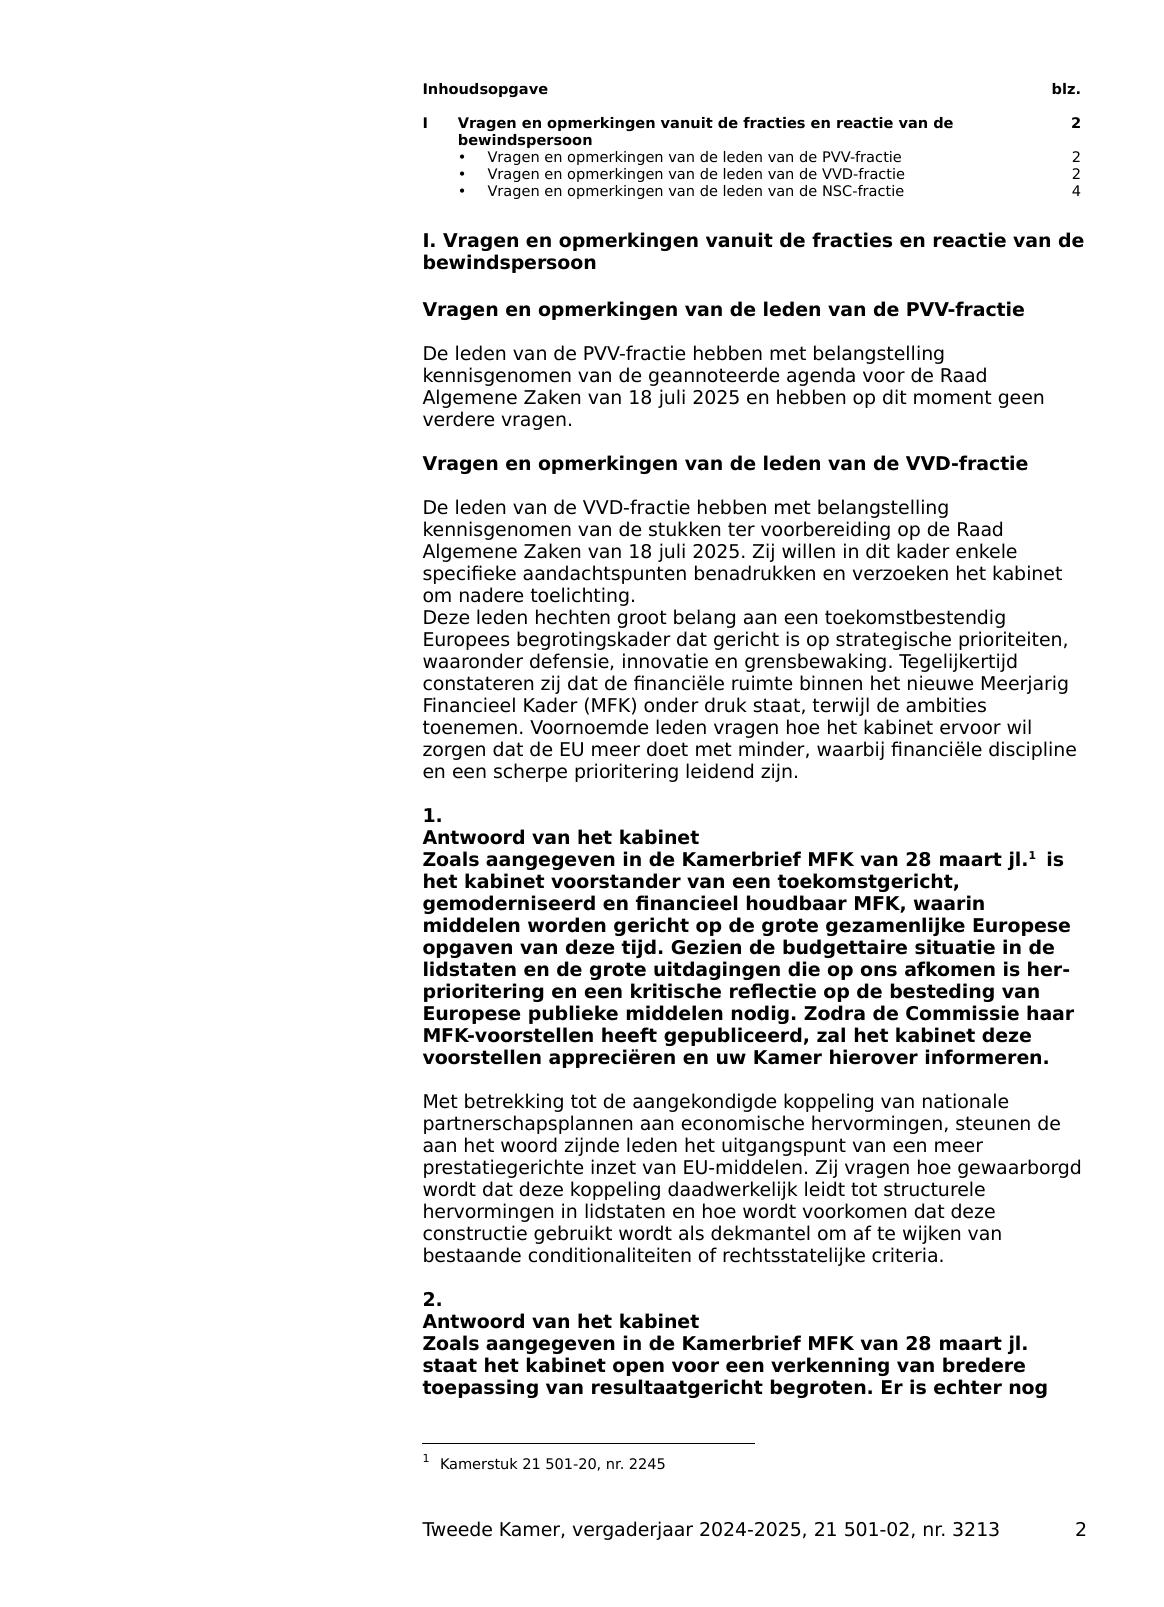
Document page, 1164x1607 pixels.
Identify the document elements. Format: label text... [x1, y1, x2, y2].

table_cell Vragen en opmerkingen van de leden van de VVD-fractie [481, 166, 1027, 183]
text Antwoord van het kabinet [422, 827, 1087, 849]
text Deze leden hechten groot belang aan een toekomstbestendig Europees begrotingskader dat gericht is op strategische prioriteiten, waaronder defensie, innovatie en grensbewaking. Tegelijkertijd constateren zij dat de financiële ruimte binnen het nieuwe Meerjarig Financieel Kader (MFK) onder druk staat, terwijl de ambities toenemen. Voornoemde leden vragen hoe het kabinet ervoor wil zorgen dat de EU meer doet met minder, waarbij financiële discipline en een scherpe prioritering leidend zijn. [422, 607, 1087, 783]
table_cell • [452, 183, 481, 200]
table_header blz. [1028, 81, 1087, 98]
subtitle I. Vragen en opmerkingen vanuit de fracties en reactie van de bewindspersoon [422, 230, 1087, 274]
table_cell [422, 183, 452, 200]
table_cell 2 [1028, 166, 1087, 183]
text Zoals aangegeven in de Kamerbrief MFK van 28 maart jl. is het kabinet voorstander van een toekomstgericht, gemoderniseerd en financieel houdbaar MFK, waarin middelen worden gericht op de grote gezamenlijke Europese opgaven van deze tijd. Gezien de budgettaire situatie in de lidstaten en de grote uitdagingen die op ons afkomen is her-prioritering en een kritische reflectie op de besteding van Europese publieke middelen nodig. Zodra de Commissie haar MFK-voorstellen heeft gepubliceerd, zal het kabinet deze voorstellen appreciëren en uw Kamer hierover informeren. [422, 849, 1087, 1069]
table_cell Vragen en opmerkingen vanuit de fracties en reactie van de bewindspersoon [452, 115, 1027, 149]
table_cell [422, 149, 452, 166]
table_cell 4 [1028, 183, 1087, 200]
table_cell [422, 166, 452, 183]
subtitle Vragen en opmerkingen van de leden van de VVD-fractie [422, 453, 1087, 475]
table_cell • [452, 166, 481, 183]
text Met betrekking tot de aangekondigde koppeling van nationale partnerschapsplannen aan economische hervormingen, steunen de aan het woord zijnde leden het uitgangspunt van een meer prestatiegerichte inzet van EU-middelen. Zij vragen hoe gewaarborgd wordt dat deze koppeling daadwerkelijk leidt tot structurele hervormingen in lidstaten en hoe wordt voorkomen dat deze constructie gebruikt wordt als dekmantel om af te wijken van bestaande conditionaliteiten of rechtsstatelijke criteria. [422, 1091, 1087, 1267]
table_cell Vragen en opmerkingen van de leden van de PVV-fractie [481, 149, 1027, 166]
text 1. [422, 805, 1087, 827]
table_cell 2 [1028, 149, 1087, 166]
table_cell • [452, 149, 481, 166]
table_header Inhoudsopgave [422, 81, 1027, 98]
text Zoals aangegeven in de Kamerbrief MFK van 28 maart jl. staat het kabinet open voor een verkenning van bredere toepassing van resultaatgericht begroten. Er is echter nog [422, 1333, 1087, 1399]
table_cell 2 [1028, 115, 1087, 149]
table_cell Vragen en opmerkingen van de leden van de NSC-fractie [481, 183, 1027, 200]
table_cell [452, 98, 481, 115]
text Kamerstuk 21 501-20, nr. 2245 [422, 1452, 1087, 1474]
table_cell [481, 98, 1027, 115]
text 2. [422, 1289, 1087, 1311]
table_cell [1028, 98, 1087, 115]
table_cell I [422, 115, 452, 149]
text De leden van de PVV-fractie hebben met belangstelling kennisgenomen van de geannoteerde agenda voor de Raad Algemene Zaken van 18 juli 2025 en hebben op dit moment geen verdere vragen. [422, 343, 1087, 431]
text De leden van de VVD-fractie hebben met belangstelling kennisgenomen van de stukken ter voorbereiding op de Raad Algemene Zaken van 18 juli 2025. Zij willen in dit kader enkele specifieke aandachtspunten benadrukken en verzoeken het kabinet om nadere toelichting. [422, 497, 1087, 607]
text Antwoord van het kabinet [422, 1311, 1087, 1333]
subtitle Vragen en opmerkingen van de leden van de PVV-fractie [422, 299, 1087, 321]
table_cell [422, 98, 452, 115]
